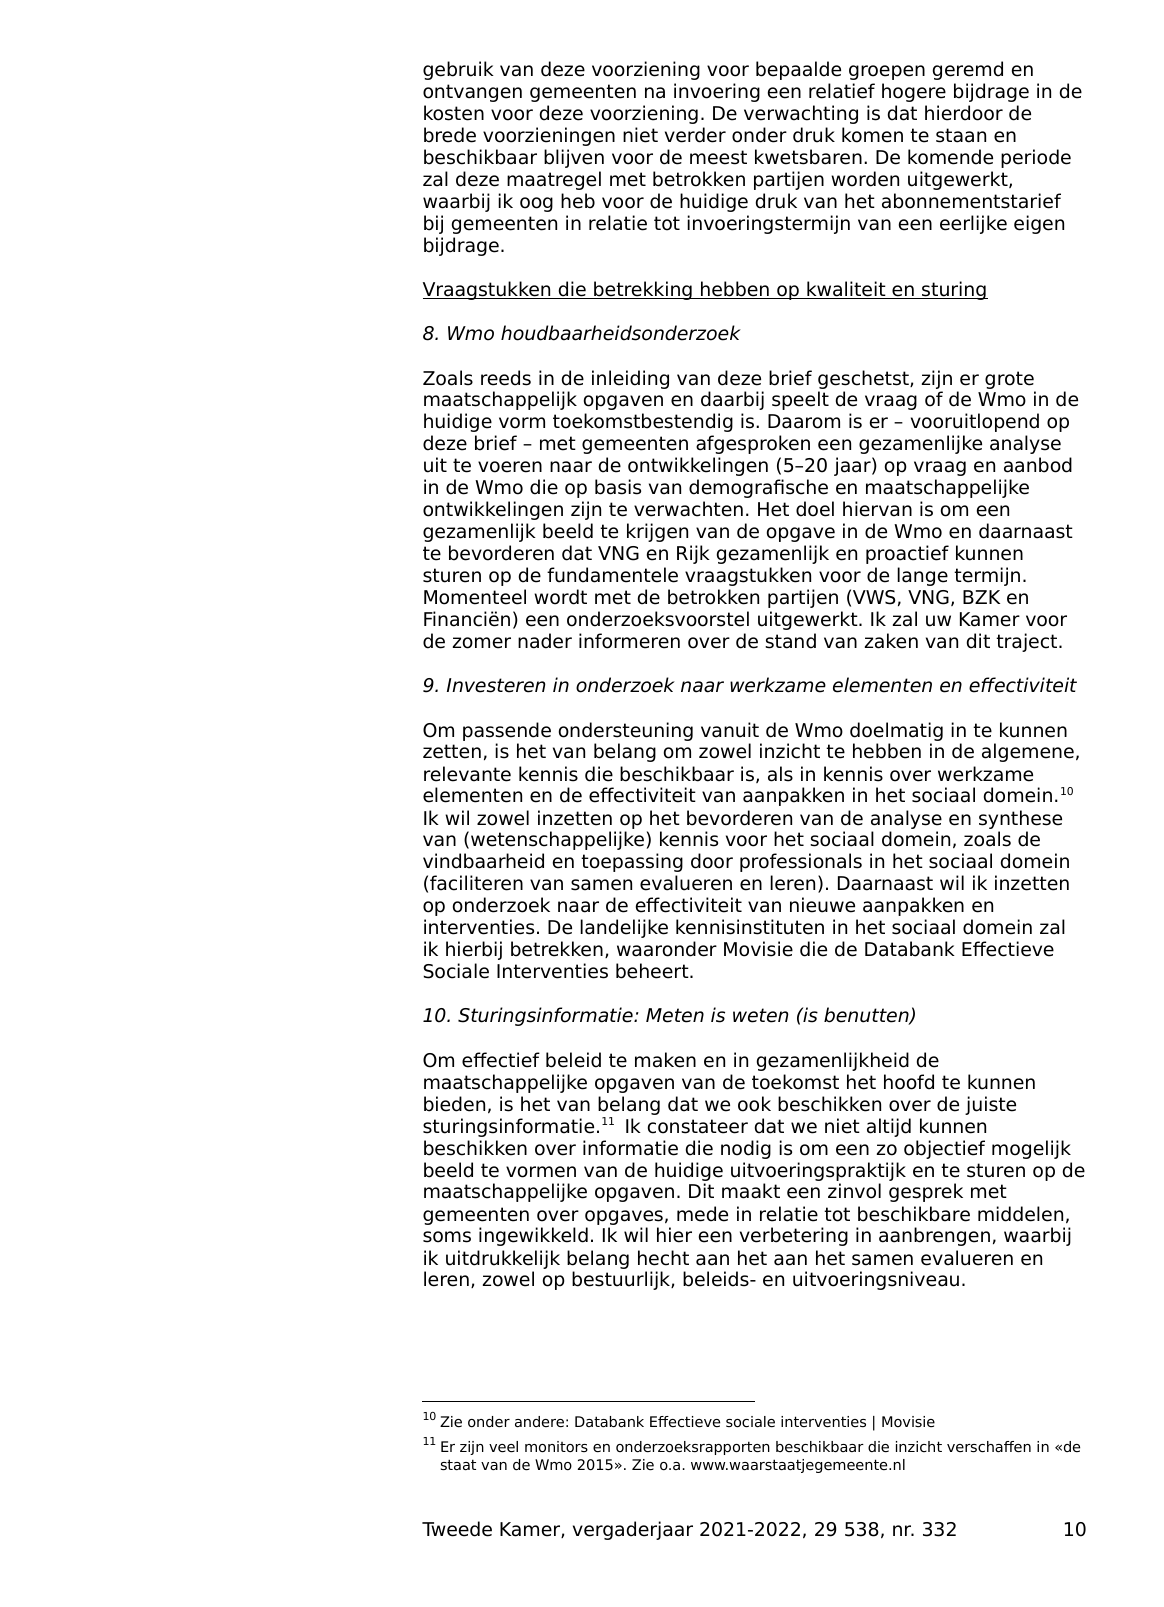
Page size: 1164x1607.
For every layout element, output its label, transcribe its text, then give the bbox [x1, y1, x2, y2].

text gebruik van deze voorziening voor bepaalde groepen geremd en ontvangen gemeenten na invoering een relatief hogere bijdrage in de kosten voor deze voorziening. De verwachting is dat hierdoor de brede voorzieningen niet verder onder druk komen te staan en beschikbaar blijven voor de meest kwetsbaren. De komende periode zal deze maatregel met betrokken partijen worden uitgewerkt, waarbij ik oog heb voor de huidige druk van het abonnementstarief bij gemeenten in relatie tot invoeringstermijn van een eerlijke eigen bijdrage. [422, 59, 1087, 257]
subtitle 9. Investeren in onderzoek naar werkzame elementen en effectiviteit [422, 675, 1087, 697]
subtitle 10. Sturingsinformatie: Meten is weten (is benutten) [422, 1005, 1087, 1027]
text Zoals reeds in de inleiding van deze brief geschetst, zijn er grote maatschappelijk opgaven en daarbij speelt de vraag of de Wmo in de huidige vorm toekomstbestendig is. Daarom is er – vooruitlopend op deze brief – met gemeenten afgesproken een gezamenlijke analyse uit te voeren naar de ontwikkelingen (5–20 jaar) op vraag en aanbod in de Wmo die op basis van demografische en maatschappelijke ontwikkelingen zijn te verwachten. Het doel hiervan is om een gezamenlijk beeld te krijgen van de opgave in de Wmo en daarnaast te bevorderen dat VNG en Rijk gezamenlijk en proactief kunnen sturen op de fundamentele vraagstukken voor de lange termijn. Momenteel wordt met de betrokken partijen (VWS, VNG, BZK en Financiën) een onderzoeksvoorstel uitgewerkt. Ik zal uw Kamer voor de zomer nader informeren over de stand van zaken van dit traject. [422, 367, 1087, 653]
subtitle Vraagstukken die betrekking hebben op kwaliteit en sturing [422, 279, 1087, 301]
text Om passende ondersteuning vanuit de Wmo doelmatig in te kunnen zetten, is het van belang om zowel inzicht te hebben in de algemene, relevante kennis die beschikbaar is, als in kennis over werkzame elementen en de effectiviteit van aanpakken in het sociaal domein. Ik wil zowel inzetten op het bevorderen van de analyse en synthese van (wetenschappelijke) kennis voor het sociaal domein, zoals de vindbaarheid en toepassing door professionals in het sociaal domein (faciliteren van samen evalueren en leren). Daarnaast wil ik inzetten op onderzoek naar de effectiviteit van nieuwe aanpakken en interventies. De landelijke kennisinstituten in het sociaal domein zal ik hierbij betrekken, waaronder Movisie die de Databank Effectieve Sociale Interventies beheert. [422, 719, 1087, 983]
text Om effectief beleid te maken en in gezamenlijkheid de maatschappelijke opgaven van de toekomst het hoofd te kunnen bieden, is het van belang dat we ook beschikken over de juiste sturingsinformatie. Ik constateer dat we niet altijd kunnen beschikken over informatie die nodig is om een zo objectief mogelijk beeld te vormen van de huidige uitvoeringspraktijk en te sturen op de maatschappelijke opgaven. Dit maakt een zinvol gesprek met gemeenten over opgaves, mede in relatie tot beschikbare middelen, soms ingewikkeld. Ik wil hier een verbetering in aanbrengen, waarbij ik uitdrukkelijk belang hecht aan het aan het samen evalueren en leren, zowel op bestuurlijk, beleids- en uitvoeringsniveau. [422, 1049, 1087, 1291]
text Er zijn veel monitors en onderzoeksrapporten beschikbaar die inzicht verschaffen in «de staat van de Wmo 2015». Zie o.a. www.waarstaatjegemeente.nl [422, 1435, 1087, 1474]
subtitle 8. Wmo houdbaarheidsonderzoek [422, 323, 1087, 345]
text Zie onder andere: Databank Effectieve sociale interventies | Movisie [422, 1410, 1087, 1432]
